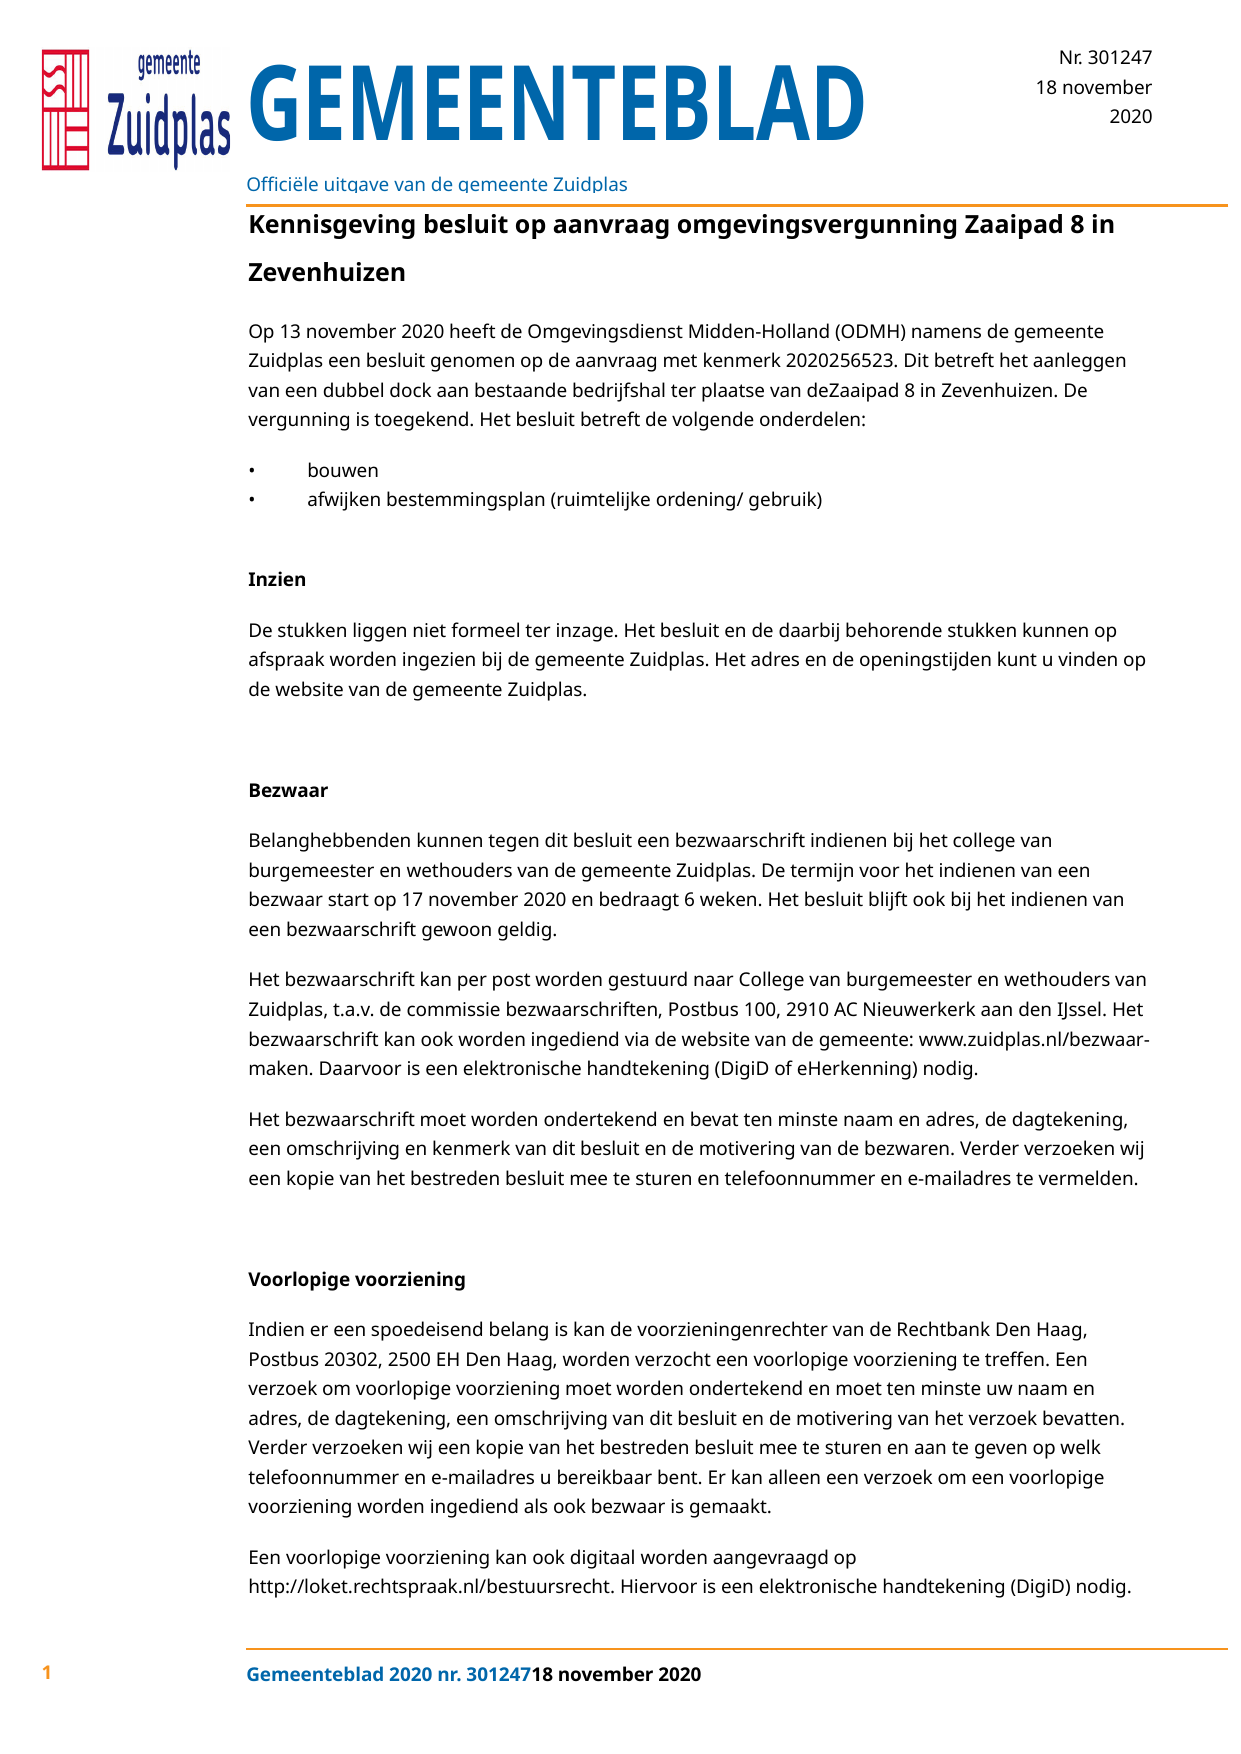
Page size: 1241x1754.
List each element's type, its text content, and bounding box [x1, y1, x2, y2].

text Een voorlopige voorziening kan ook digitaal worden aangevraagd op http://loket.rechtspraak.nl/bestuursrecht. Hiervoor is een elektronische handtekening (DigiD) nodig. [248, 1544, 1152, 1599]
list bouwen [248, 457, 1152, 483]
text Belanghebbenden kunnen tegen dit besluit een bezwaarschrift indienen bij het college van burgemeester en wethouders van de gemeente Zuidplas. De termijn voor het indienen van een bezwaar start op 17 november 2020 en bedraagt 6 weken. Het besluit blijft ook bij het indienen van een bezwaarschrift gewoon geldig. [248, 827, 1152, 942]
text Inzien [248, 567, 1152, 592]
list afwijken bestemmingsplan (ruimtelijke ordening/ gebruik) [248, 487, 1152, 512]
text De stukken liggen niet formeel ter inzage. Het besluit en de daarbij behorende stukken kunnen op afspraak worden ingezien bij de gemeente Zuidplas. Het adres en de openingstijden kunt u vinden op de website van de gemeente Zuidplas. [248, 617, 1152, 702]
picture [41, 47, 231, 172]
text Het bezwaarschrift moet worden ondertekend en bevat ten minste naam en adres, de dagtekening, een omschrijving en kenmerk van dit besluit en de motivering van de bezwaren. Verder verzoeken wij een kopie van het bestreden besluit mee te sturen en telefoonnummer en e-mailadres te vermelden. [248, 1106, 1152, 1191]
text Kennisgeving besluit op aanvraag omgevingsvergunning Zaaipad 8 in Zevenhuizen [248, 207, 1152, 288]
text Het bezwaarschrift kan per post worden gestuurd naar College van burgemeester en wethouders van Zuidplas, t.a.v. de commissie bezwaarschriften, Postbus 100, 2910 AC Nieuwerkerk aan den IJssel. Het bezwaarschrift kan ook worden ingediend via de website van de gemeente: www.zuidplas.nl/bezwaar-maken. Daarvoor is een elektronische handtekening (DigiD of eHerkenning) nodig. [248, 967, 1152, 1081]
text Op 13 november 2020 heeft de Omgevingsdienst Midden-Holland (ODMH) namens de gemeente Zuidplas een besluit genomen op de aanvraag met kenmerk 2020256523. Dit betreft het aanleggen van een dubbel dock aan bestaande bedrijfshal ter plaatse van deZaaipad 8 in Zevenhuizen. De vergunning is toegekend. Het besluit betreft de volgende onderdelen: [248, 318, 1152, 432]
text Indien er een spoedeisend belang is kan de voorzieningenrechter van de Rechtbank Den Haag, Postbus 20302, 2500 EH Den Haag, worden verzocht een voorlopige voorziening te treffen. Een verzoek om voorlopige voorziening moet worden ondertekend en moet ten minste uw naam en adres, de dagtekening, een omschrijving van dit besluit en de motivering van het verzoek bevatten. Verder verzoeken wij een kopie van het bestreden besluit mee te sturen en aan te geven op welk telefoonnummer en e-mailadres u bereikbaar bent. Er kan alleen een verzoek om een voorlopige voorziening worden ingediend als ook bezwaar is gemaakt. [248, 1316, 1152, 1519]
text Bezwaar [248, 777, 1152, 803]
text Voorlopige voorziening [248, 1266, 1152, 1292]
